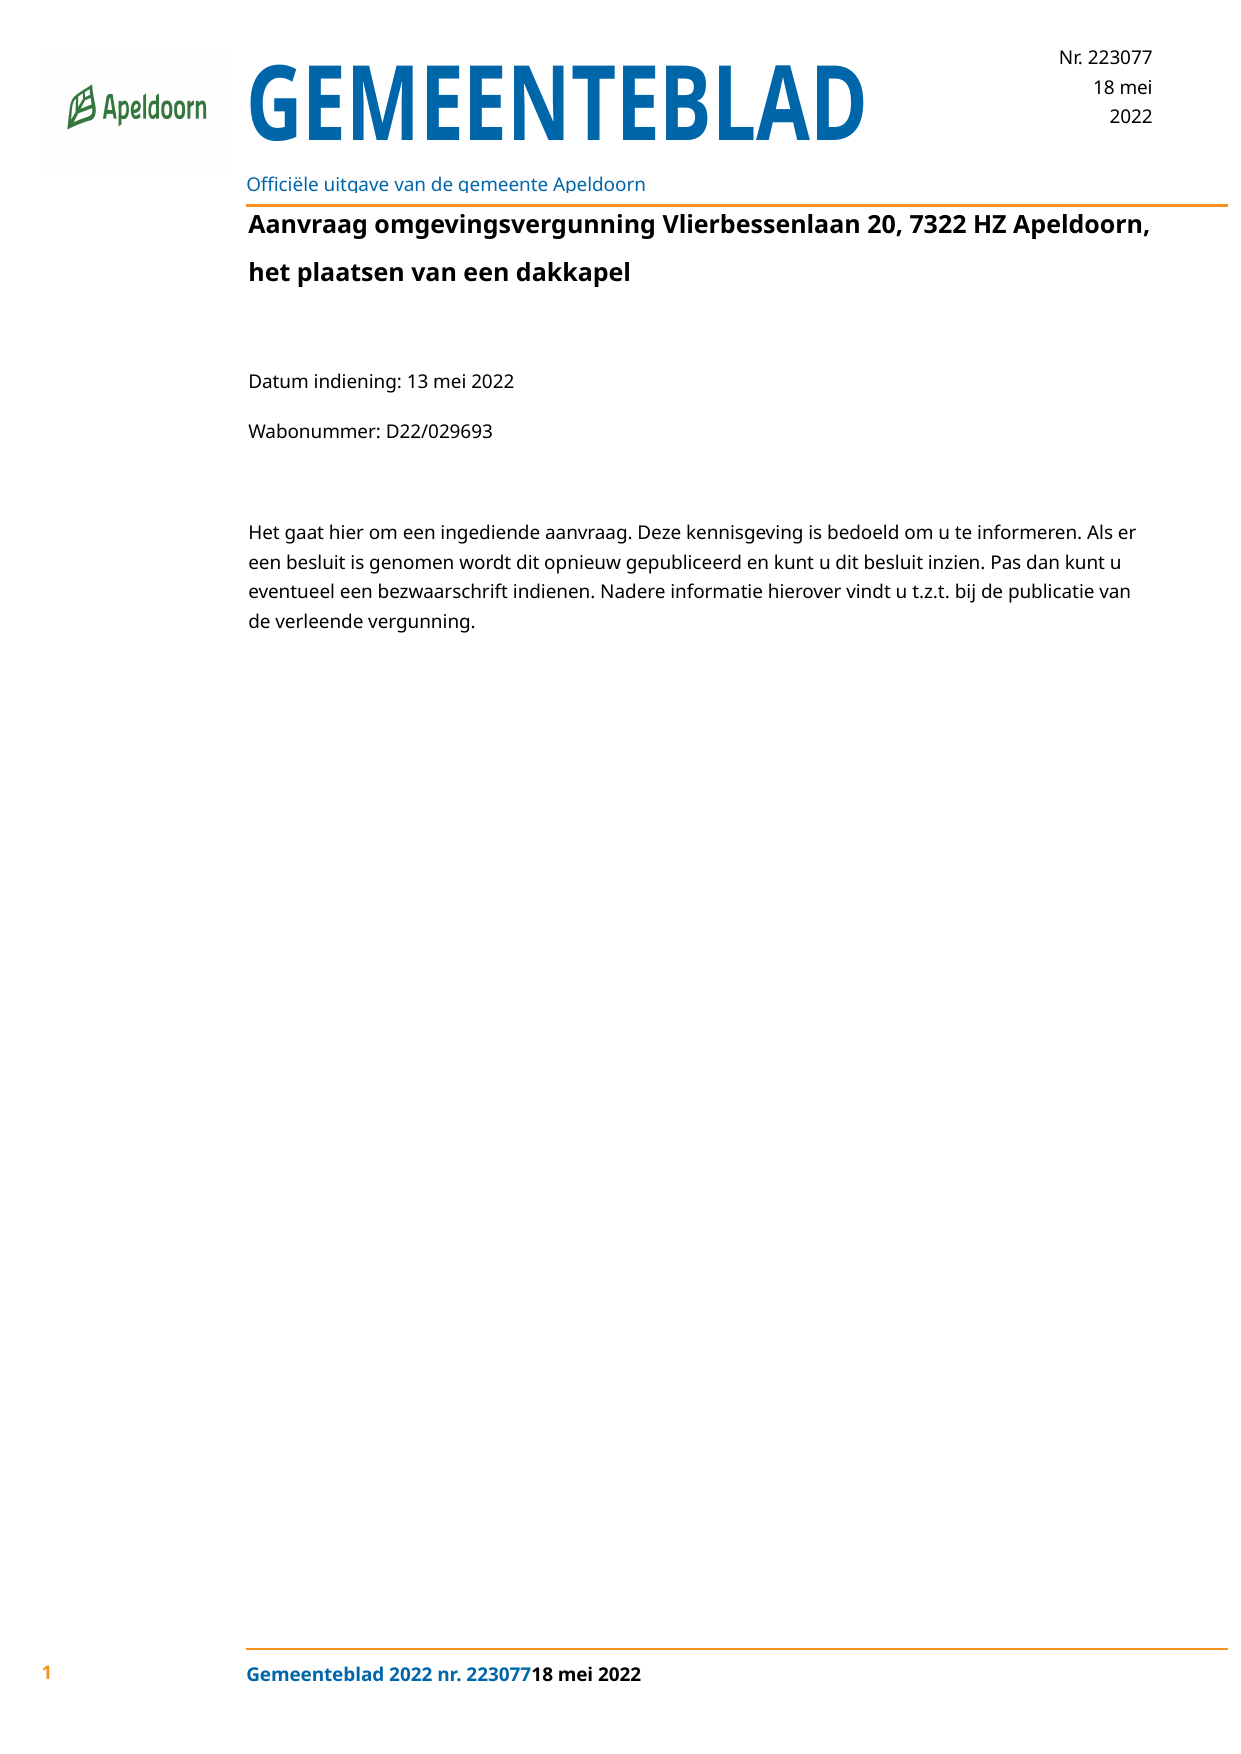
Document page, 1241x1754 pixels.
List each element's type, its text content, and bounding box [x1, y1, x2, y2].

text Het gaat hier om een ingediende aanvraag. Deze kennisgeving is bedoeld om u te informeren. Als er een besluit is genomen wordt dit opnieuw gepubliceerd en kunt u dit besluit inzien. Pas dan kunt u eventueel een bezwaarschrift indienen. Nadere informatie hierover vindt u t.z.t. bij de publicatie van de verleende vergunning. [248, 519, 1152, 634]
text Aanvraag omgevingsvergunning Vlierbessenlaan 20, 7322 HZ Apeldoorn, het plaatsen van een dakkapel [248, 207, 1152, 288]
picture [41, 47, 231, 172]
text Datum indiening: 13 mei 2022 [248, 368, 1152, 394]
text Wabonummer: D22/029693 [248, 419, 1152, 444]
